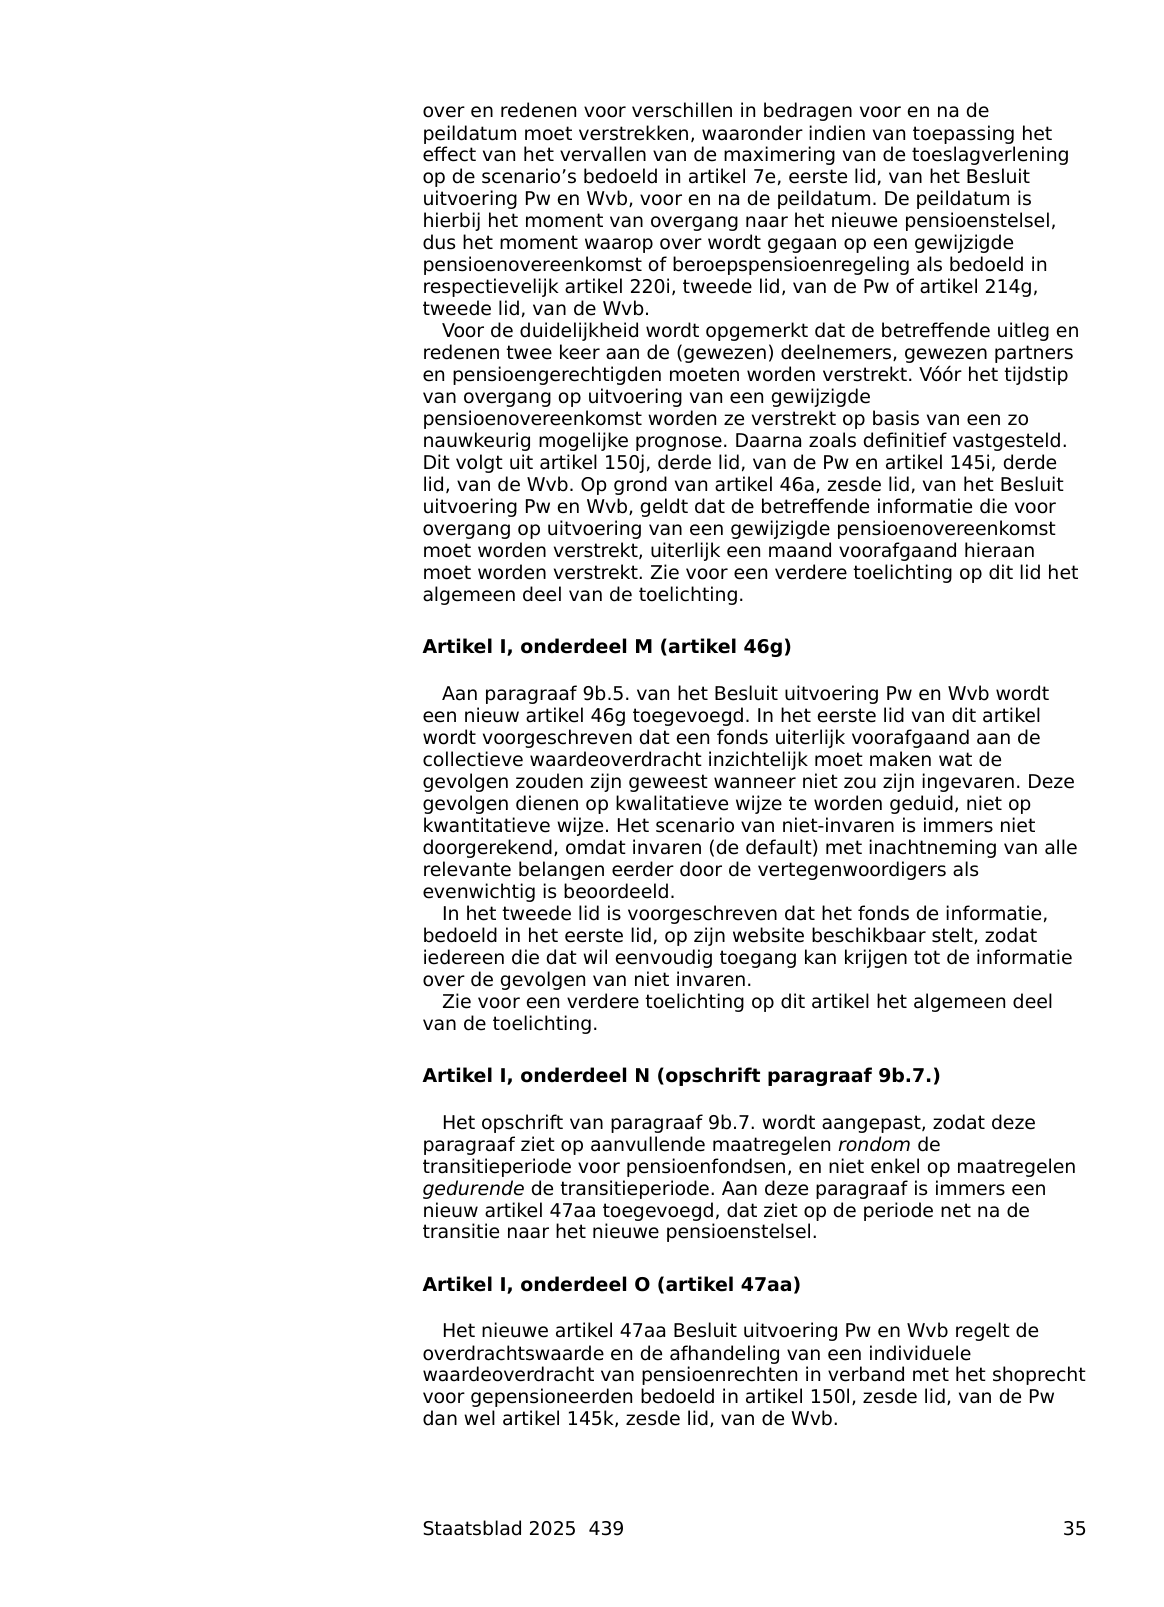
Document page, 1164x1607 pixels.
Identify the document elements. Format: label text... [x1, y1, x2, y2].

text Het opschrift van paragraaf 9b.7. wordt aangepast, zodat deze paragraaf ziet op aanvullende maatregelen rondom de transitieperiode voor pensioenfondsen, en niet enkel op maatregelen gedurende de transitieperiode. Aan deze paragraaf is immers een nieuw artikel 47aa toegevoegd, dat ziet op de periode net na de transitie naar het nieuwe pensioenstelsel. [422, 1112, 1087, 1243]
text over en redenen voor verschillen in bedragen voor en na de peildatum moet verstrekken, waaronder indien van toepassing het effect van het vervallen van de maximering van de toeslagverlening op de scenario’s bedoeld in artikel 7e, eerste lid, van het Besluit uitvoering Pw en Wvb, voor en na de peildatum. De peildatum is hierbij het moment van overgang naar het nieuwe pensioenstelsel, dus het moment waarop over wordt gegaan op een gewijzigde pensioenovereenkomst of beroepspensioenregeling als bedoeld in respectievelijk artikel 220i, tweede lid, van de Pw of artikel 214g, tweede lid, van de Wvb. [422, 100, 1087, 320]
text Het nieuwe artikel 47aa Besluit uitvoering Pw en Wvb regelt de overdrachtswaarde en de afhandeling van een individuele waardeoverdracht van pensioenrechten in verband met het shoprecht voor gepensioneerden bedoeld in artikel 150l, zesde lid, van de Pw dan wel artikel 145k, zesde lid, van de Wvb. [422, 1320, 1087, 1430]
text Aan paragraaf 9b.5. van het Besluit uitvoering Pw en Wvb wordt een nieuw artikel 46g toegevoegd. In het eerste lid van dit artikel wordt voorgeschreven dat een fonds uiterlijk voorafgaand aan de collectieve waardeoverdracht inzichtelijk moet maken wat de gevolgen zouden zijn geweest wanneer niet zou zijn ingevaren. Deze gevolgen dienen op kwalitatieve wijze te worden geduid, niet op kwantitatieve wijze. Het scenario van niet-invaren is immers niet doorgerekend, omdat invaren (de default) met inachtneming van alle relevante belangen eerder door de vertegenwoordigers als evenwichtig is beoordeeld. [422, 683, 1087, 903]
subtitle Artikel I, onderdeel N (opschrift paragraaf 9b.7.) [422, 1064, 1087, 1087]
text Voor de duidelijkheid wordt opgemerkt dat de betreffende uitleg en redenen twee keer aan de (gewezen) deelnemers, gewezen partners en pensioengerechtigden moeten worden verstrekt. Vóór het tijdstip van overgang op uitvoering van een gewijzigde pensioenovereenkomst worden ze verstrekt op basis van een zo nauwkeurig mogelijke prognose. Daarna zoals definitief vastgesteld. Dit volgt uit artikel 150j, derde lid, van de Pw en artikel 145i, derde lid, van de Wvb. Op grond van artikel 46a, zesde lid, van het Besluit uitvoering Pw en Wvb, geldt dat de betreffende informatie die voor overgang op uitvoering van een gewijzigde pensioenovereenkomst moet worden verstrekt, uiterlijk een maand voorafgaand hieraan moet worden verstrekt. Zie voor een verdere toelichting op dit lid het algemeen deel van de toelichting. [422, 320, 1087, 606]
text In het tweede lid is voorgeschreven dat het fonds de informatie, bedoeld in het eerste lid, op zijn website beschikbaar stelt, zodat iedereen die dat wil eenvoudig toegang kan krijgen tot de informatie over de gevolgen van niet invaren. [422, 903, 1087, 991]
subtitle Artikel I, onderdeel O (artikel 47aa) [422, 1273, 1087, 1295]
text Zie voor een verdere toelichting op dit artikel het algemeen deel van de toelichting. [422, 991, 1087, 1034]
subtitle Artikel I, onderdeel M (artikel 46g) [422, 636, 1087, 658]
